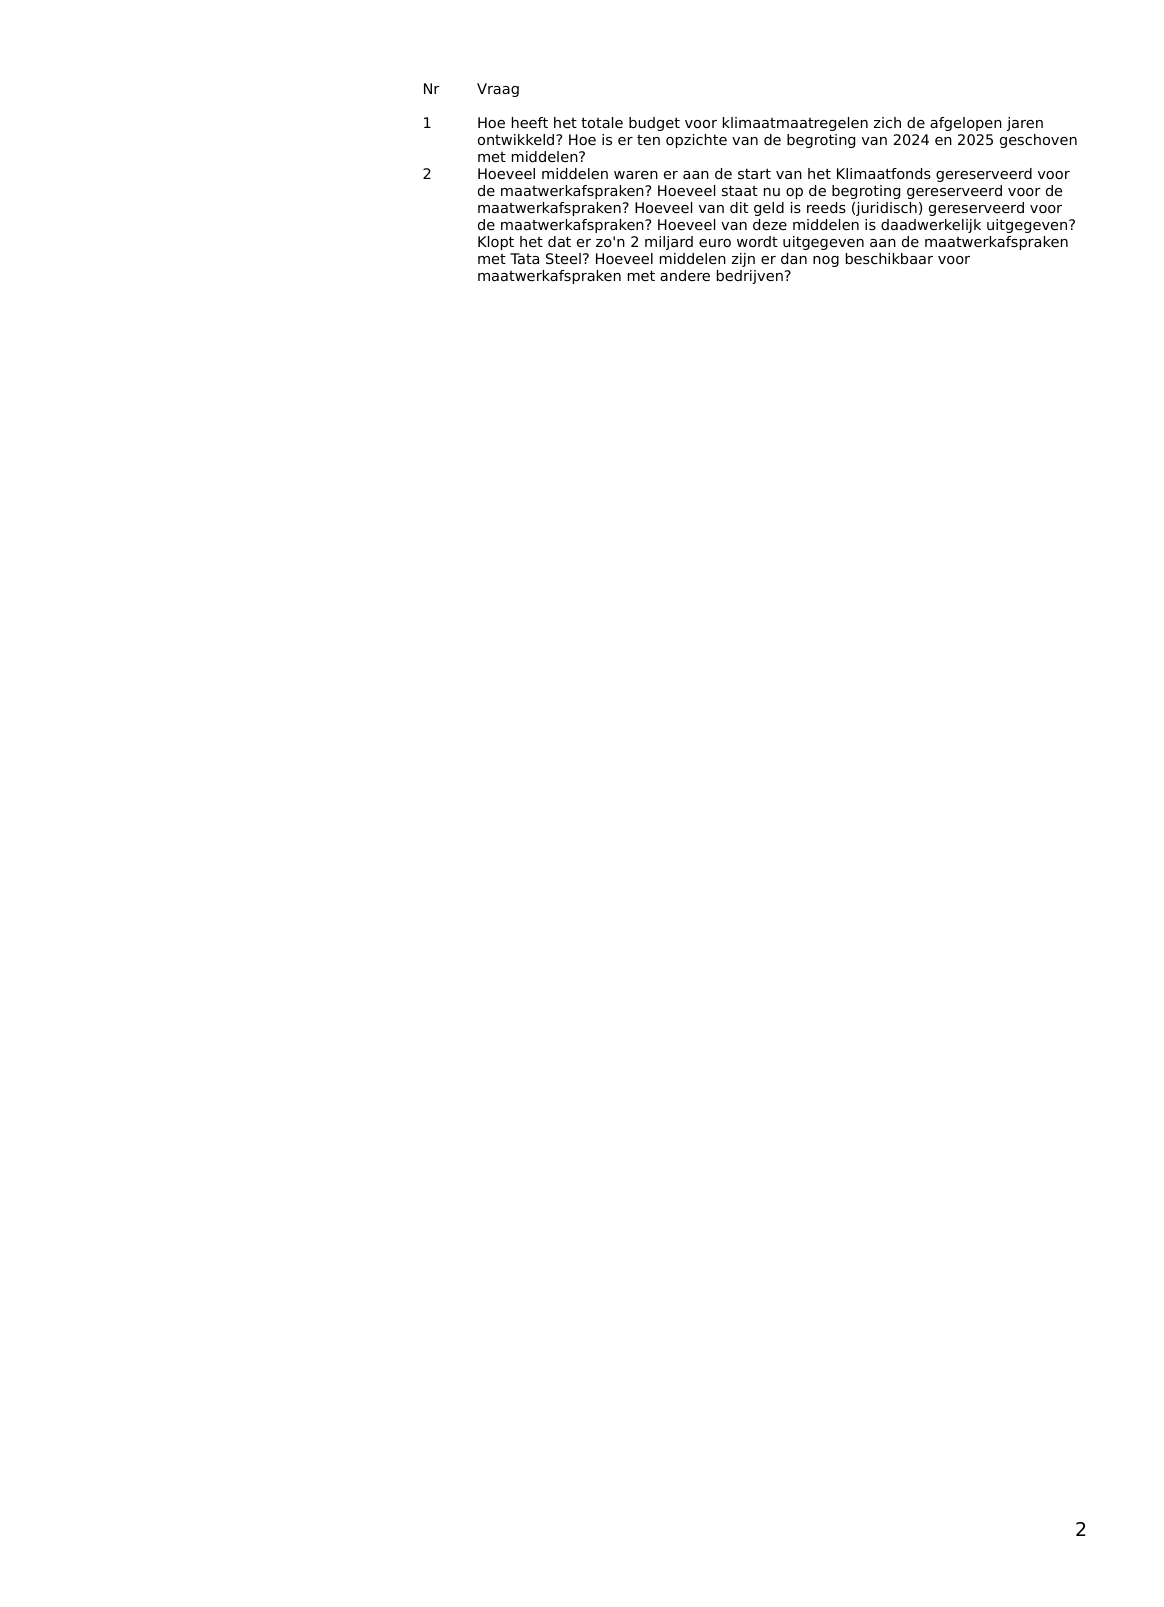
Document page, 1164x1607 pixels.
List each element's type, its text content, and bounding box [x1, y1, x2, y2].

table_cell Hoe heeft het totale budget voor klimaatmaatregelen zich de afgelopen jaren ontwikkeld? Hoe is er ten opzichte van de begroting van 2024 en 2025 geschoven met middelen? [471, 115, 1087, 166]
table_cell 1 [422, 115, 471, 166]
table_cell 2 [422, 166, 471, 285]
table_header Vraag [471, 81, 1087, 98]
table_cell [471, 98, 1087, 115]
table_cell [422, 98, 471, 115]
table_cell Hoeveel middelen waren er aan de start van het Klimaatfonds gereserveerd voor de maatwerkafspraken? Hoeveel staat nu op de begroting gereserveerd voor de maatwerkafspraken? Hoeveel van dit geld is reeds (juridisch) gereserveerd voor de maatwerkafspraken? Hoeveel van deze middelen is daadwerkelijk uitgegeven? Klopt het dat er zo'n 2 miljard euro wordt uitgegeven aan de maatwerkafspraken met Tata Steel? Hoeveel middelen zijn er dan nog beschikbaar voor maatwerkafspraken met andere bedrijven? [471, 166, 1087, 285]
table_header Nr [422, 81, 471, 98]
